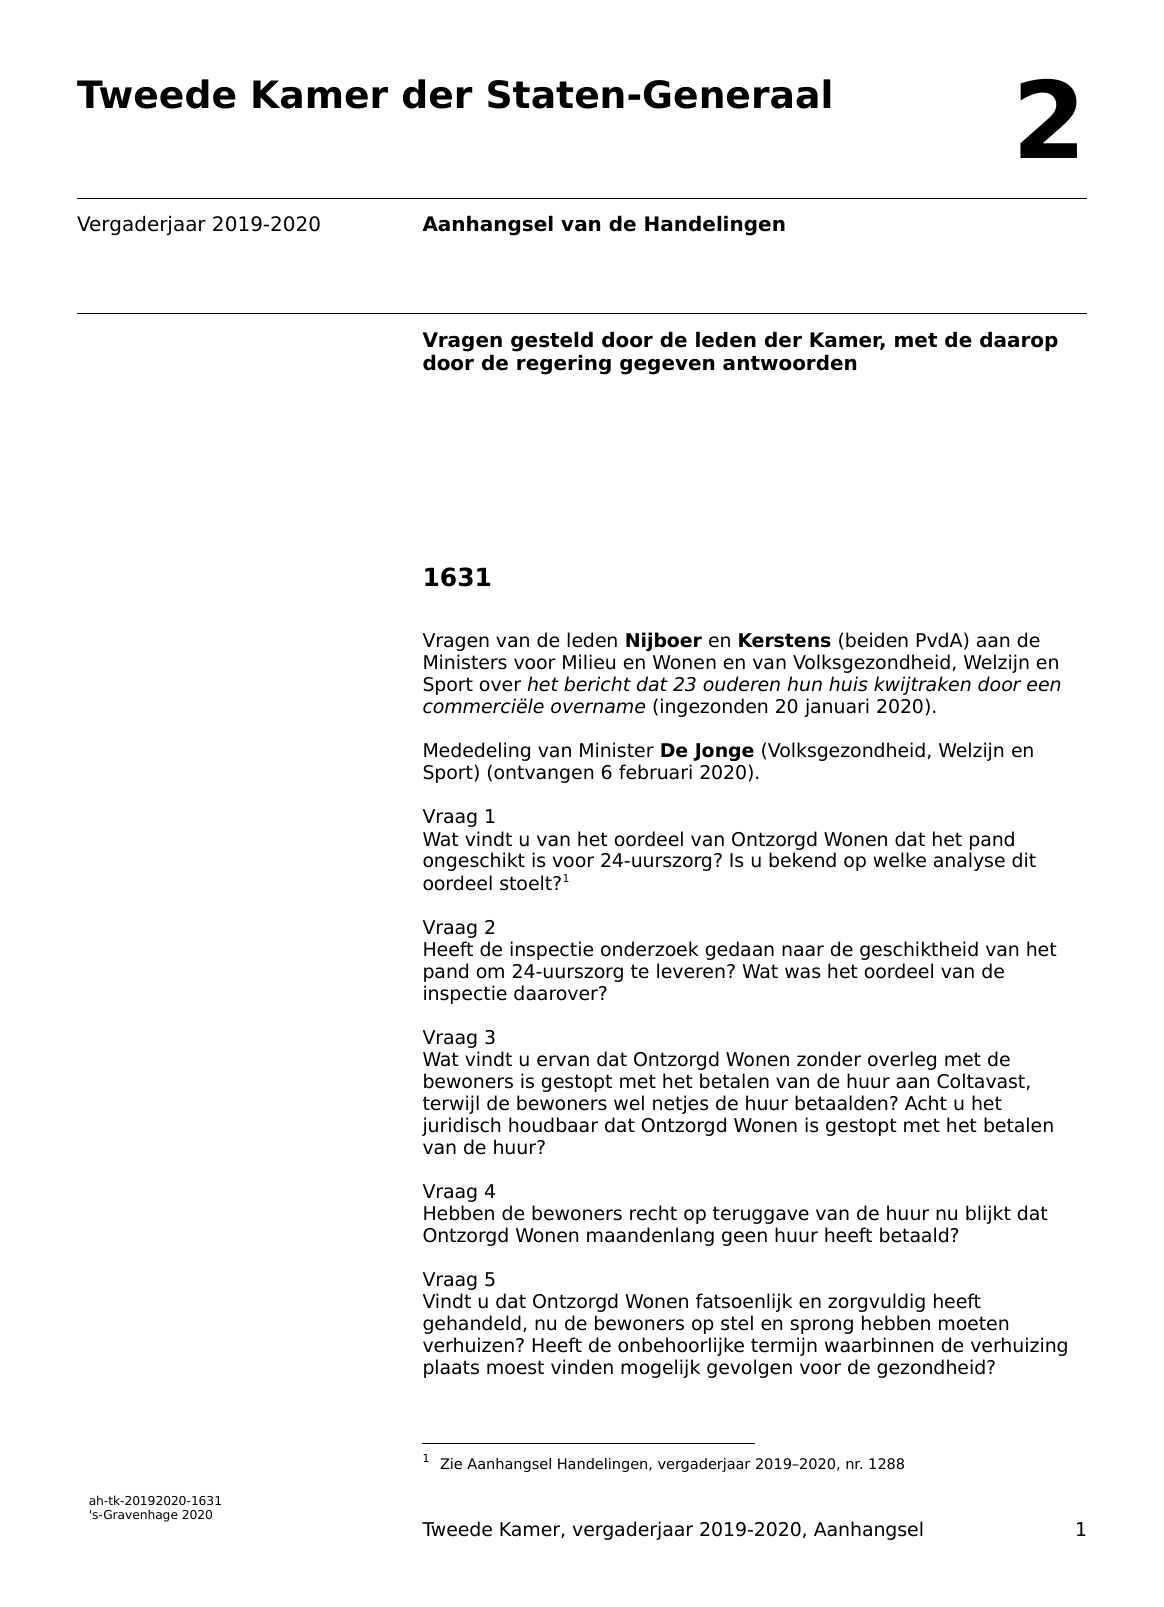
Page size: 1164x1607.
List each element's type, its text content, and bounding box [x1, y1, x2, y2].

text Vragen van de leden Nijboer en Kerstens (beiden PvdA) aan de Ministers voor Milieu en Wonen en van Volksgezondheid, Welzijn en Sport over het bericht dat 23 ouderen hun huis kwijtraken door een commerciële overname (ingezonden 20 januari 2020). [422, 630, 1087, 718]
text Vraag 3 [422, 1027, 1087, 1049]
text 1631 [422, 563, 1087, 592]
text Vraag 5 [422, 1269, 1087, 1291]
text Vindt u dat Ontzorgd Wonen fatsoenlijk en zorgvuldig heeft gehandeld, nu de bewoners op stel en sprong hebben moeten verhuizen? Heeft de onbehoorlijke termijn waarbinnen de verhuizing plaats moest vinden mogelijk gevolgen voor de gezondheid? [422, 1291, 1087, 1379]
text Vraag 1 [422, 806, 1087, 828]
text 's-Gravenhage 2020 [88, 1508, 323, 1522]
text Vraag 4 [422, 1181, 1087, 1203]
table_header 2 [886, 59, 1087, 198]
table_cell Aanhangsel van de Handelingen [422, 199, 1087, 313]
text Vraag 2 [422, 917, 1087, 938]
table_cell Vragen gesteld door de leden der Kamer, met de daarop door de regering gegeven antwoorden [422, 314, 1087, 375]
table_cell Vergaderjaar 2019-2020 [77, 199, 422, 313]
table_header Tweede Kamer der Staten-Generaal [77, 59, 886, 198]
text Heeft de inspectie onderzoek gedaan naar de geschiktheid van het pand om 24-uurszorg te leveren? Wat was het oordeel van de inspectie daarover? [422, 938, 1087, 1004]
text Wat vindt u van het oordeel van Ontzorgd Wonen dat het pand ongeschikt is voor 24-uurszorg? Is u bekend op welke analyse dit oordeel stoelt? [422, 828, 1087, 894]
text Wat vindt u ervan dat Ontzorgd Wonen zonder overleg met de bewoners is gestopt met het betalen van de huur aan Coltavast, terwijl de bewoners wel netjes de huur betaalden? Acht u het juridisch houdbaar dat Ontzorgd Wonen is gestopt met het betalen van de huur? [422, 1049, 1087, 1158]
text ah-tk-20192020-1631 [88, 1494, 323, 1508]
text Mededeling van Minister De Jonge (Volksgezondheid, Welzijn en Sport) (ontvangen 6 februari 2020). [422, 740, 1087, 784]
table_cell [77, 314, 422, 375]
text Hebben de bewoners recht op teruggave van de huur nu blijkt dat Ontzorgd Wonen maandenlang geen huur heeft betaald? [422, 1203, 1087, 1247]
text Zie Aanhangsel Handelingen, vergaderjaar 2019–2020, nr. 1288 [422, 1452, 1087, 1474]
